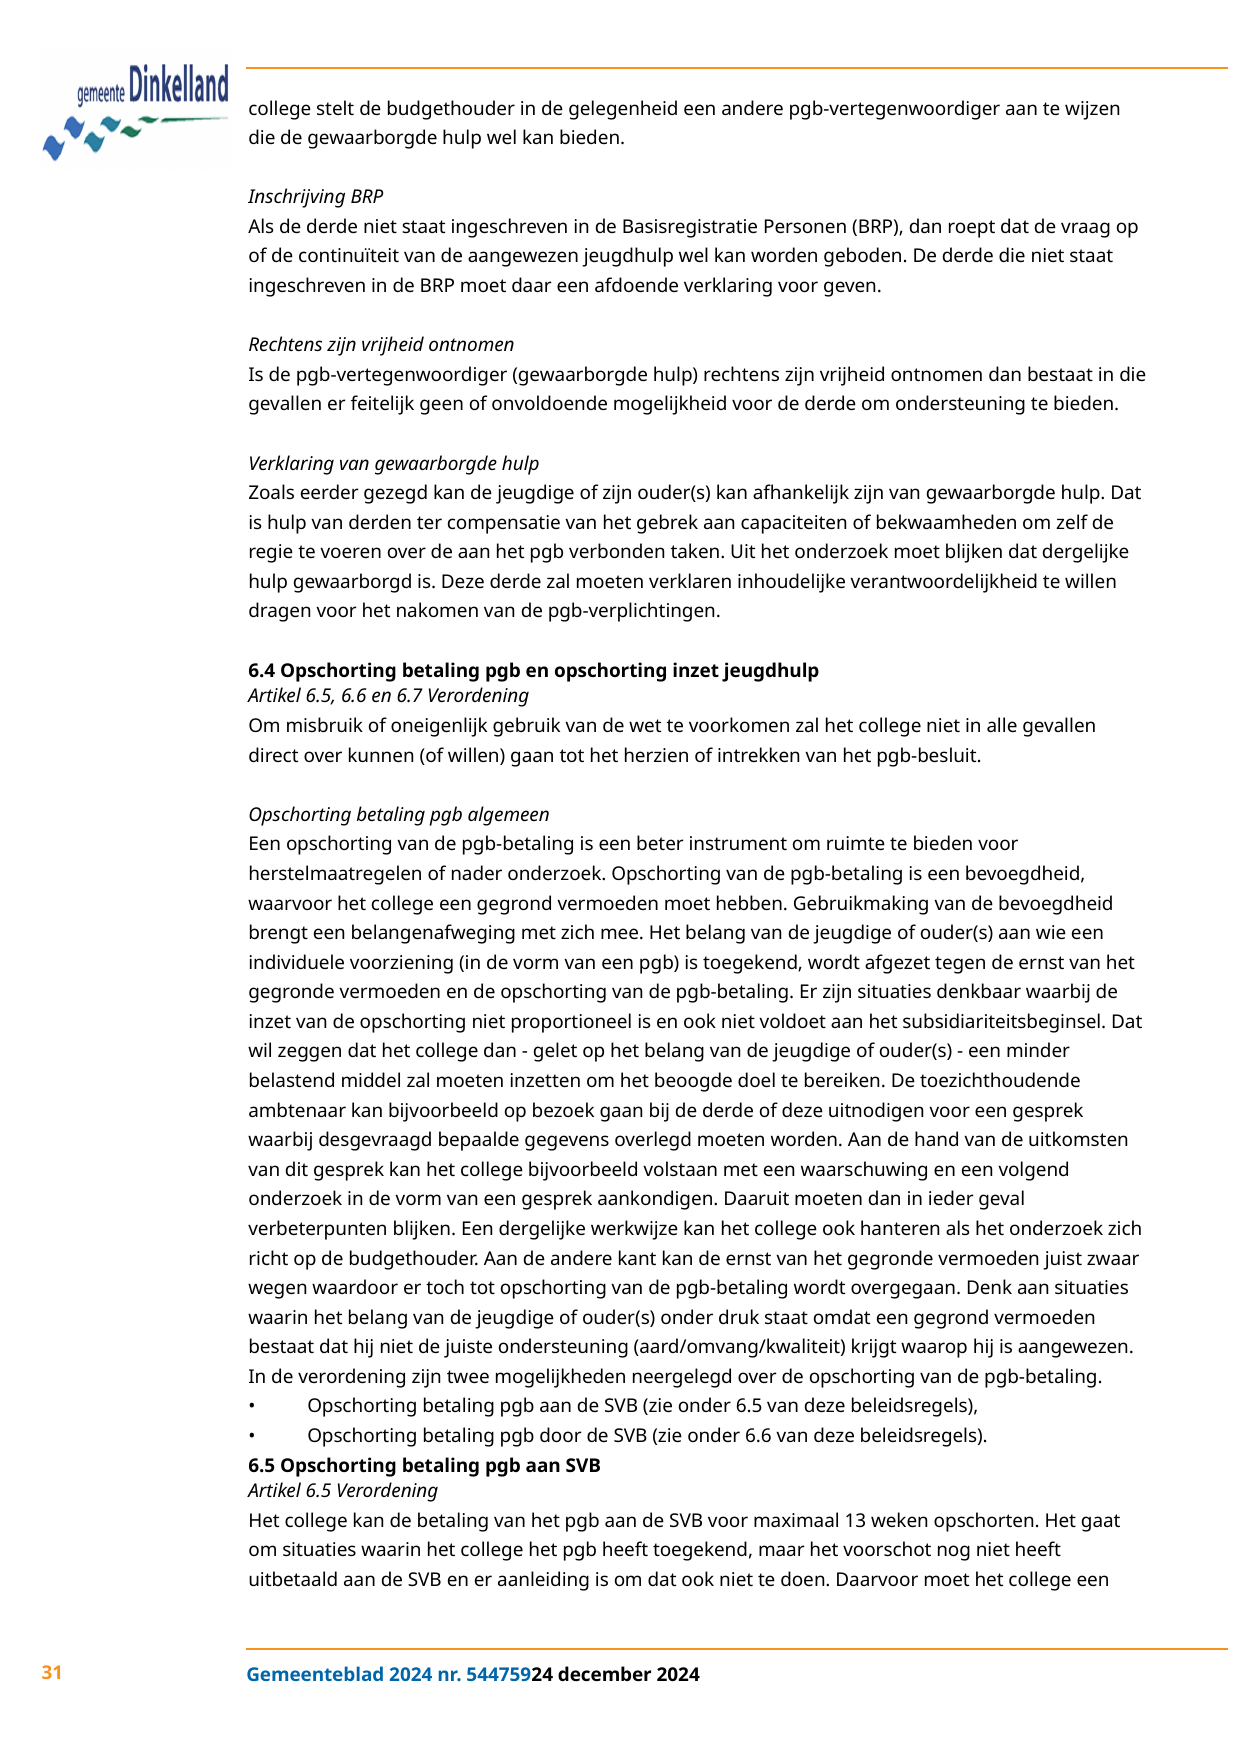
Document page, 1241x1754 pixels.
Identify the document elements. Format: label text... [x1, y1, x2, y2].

text Artikel 6.5, 6.6 en 6.7 Verordening [248, 683, 1152, 708]
text college stelt de budgethouder in de gelegenheid een andere pgb-vertegenwoordiger aan te wijzen die de gewaarborgde hulp wel kan bieden. [248, 95, 1152, 150]
text 6.4 Opschorting betaling pgb en opschorting inzet jeugdhulp [248, 657, 1152, 683]
text Verklaring van gewaarborgde hulp [248, 450, 1152, 476]
text Opschorting betaling pgb algemeen [248, 801, 1152, 827]
text Is de pgb-vertegenwoordiger (gewaarborgde hulp) rechtens zijn vrijheid ontnomen dan bestaat in die gevallen er feitelijk geen of onvoldoende mogelijkheid voor de derde om ondersteuning te bieden. [248, 361, 1152, 416]
text Een opschorting van de pgb-betaling is een beter instrument om ruimte te bieden voor herstelmaatregelen of nader onderzoek. Opschorting van de pgb-betaling is een bevoegdheid, waarvoor het college een gegrond vermoeden moet hebben. Gebruikmaking van de bevoegdheid brengt een belangenafweging met zich mee. Het belang van de jeugdige of ouder(s) aan wie een individuele voorziening (in de vorm van een pgb) is toegekend, wordt afgezet tegen de ernst van het gegronde vermoeden en de opschorting van de pgb-betaling. Er zijn situaties denkbaar waarbij de inzet van de opschorting niet proportioneel is en ook niet voldoet aan het subsidiariteitsbeginsel. Dat wil zeggen dat het college dan - gelet op het belang van de jeugdige of ouder(s) - een minder belastend middel zal moeten inzetten om het beoogde doel te bereiken. De toezichthoudende ambtenaar kan bijvoorbeeld op bezoek gaan bij de derde of deze uitnodigen voor een gesprek waarbij desgevraagd bepaalde gegevens overlegd moeten worden. Aan de hand van de uitkomsten van dit gesprek kan het college bijvoorbeeld volstaan met een waarschuwing en een volgend onderzoek in de vorm van een gesprek aankondigen. Daaruit moeten dan in ieder geval verbeterpunten blijken. Een dergelijke werkwijze kan het college ook hanteren als het onderzoek zich richt op de budgethouder. Aan de andere kant kan de ernst van het gegronde vermoeden juist zwaar wegen waardoor er toch tot opschorting van de pgb-betaling wordt overgegaan. Denk aan situaties waarin het belang van de jeugdige of ouder(s) onder druk staat omdat een gegrond vermoeden bestaat dat hij niet de juiste ondersteuning (aard/omvang/kwaliteit) krijgt waarop hij is aangewezen. In de verordening zijn twee mogelijkheden neergelegd over de opschorting van de pgb-betaling. [248, 831, 1152, 1389]
text Inschrijving BRP [248, 183, 1152, 209]
text Rechtens zijn vrijheid ontnomen [248, 331, 1152, 357]
text Zoals eerder gezegd kan de jeugdige of zijn ouder(s) kan afhankelijk zijn van gewaarborgde hulp. Dat is hulp van derden ter compensatie van het gebrek aan capaciteiten of bekwaamheden om zelf de regie te voeren over de aan het pgb verbonden taken. Uit het onderzoek moet blijken dat dergelijke hulp gewaarborgd is. Deze derde zal moeten verklaren inhoudelijke verantwoordelijkheid te willen dragen voor het nakomen van de pgb-verplichtingen. [248, 479, 1152, 623]
list Opschorting betaling pgb door de SVB (zie onder 6.6 van deze beleidsregels). [248, 1422, 1152, 1448]
text Artikel 6.5 Verordening [248, 1477, 1152, 1503]
text Als de derde niet staat ingeschreven in de Basisregistratie Personen (BRP), dan roept dat de vraag op of de continuïteit van de aangewezen jeugdhulp wel kan worden geboden. De derde die niet staat ingeschreven in de BRP moet daar een afdoende verklaring voor geven. [248, 213, 1152, 298]
picture [41, 47, 231, 172]
text Het college kan de betaling van het pgb aan de SVB voor maximaal 13 weken opschorten. Het gaat om situaties waarin het college het pgb heeft toegekend, maar het voorschot nog niet heeft uitbetaald aan de SVB en er aanleiding is om dat ook niet te doen. Daarvoor moet het college een [248, 1507, 1152, 1592]
list Opschorting betaling pgb aan de SVB (zie onder 6.5 van deze beleidsregels), [248, 1393, 1152, 1418]
text 6.5 Opschorting betaling pgb aan SVB [248, 1452, 1152, 1477]
text Om misbruik of oneigenlijk gebruik van de wet te voorkomen zal het college niet in alle gevallen direct over kunnen (of willen) gaan tot het herzien of intrekken van het pgb-besluit. [248, 712, 1152, 767]
